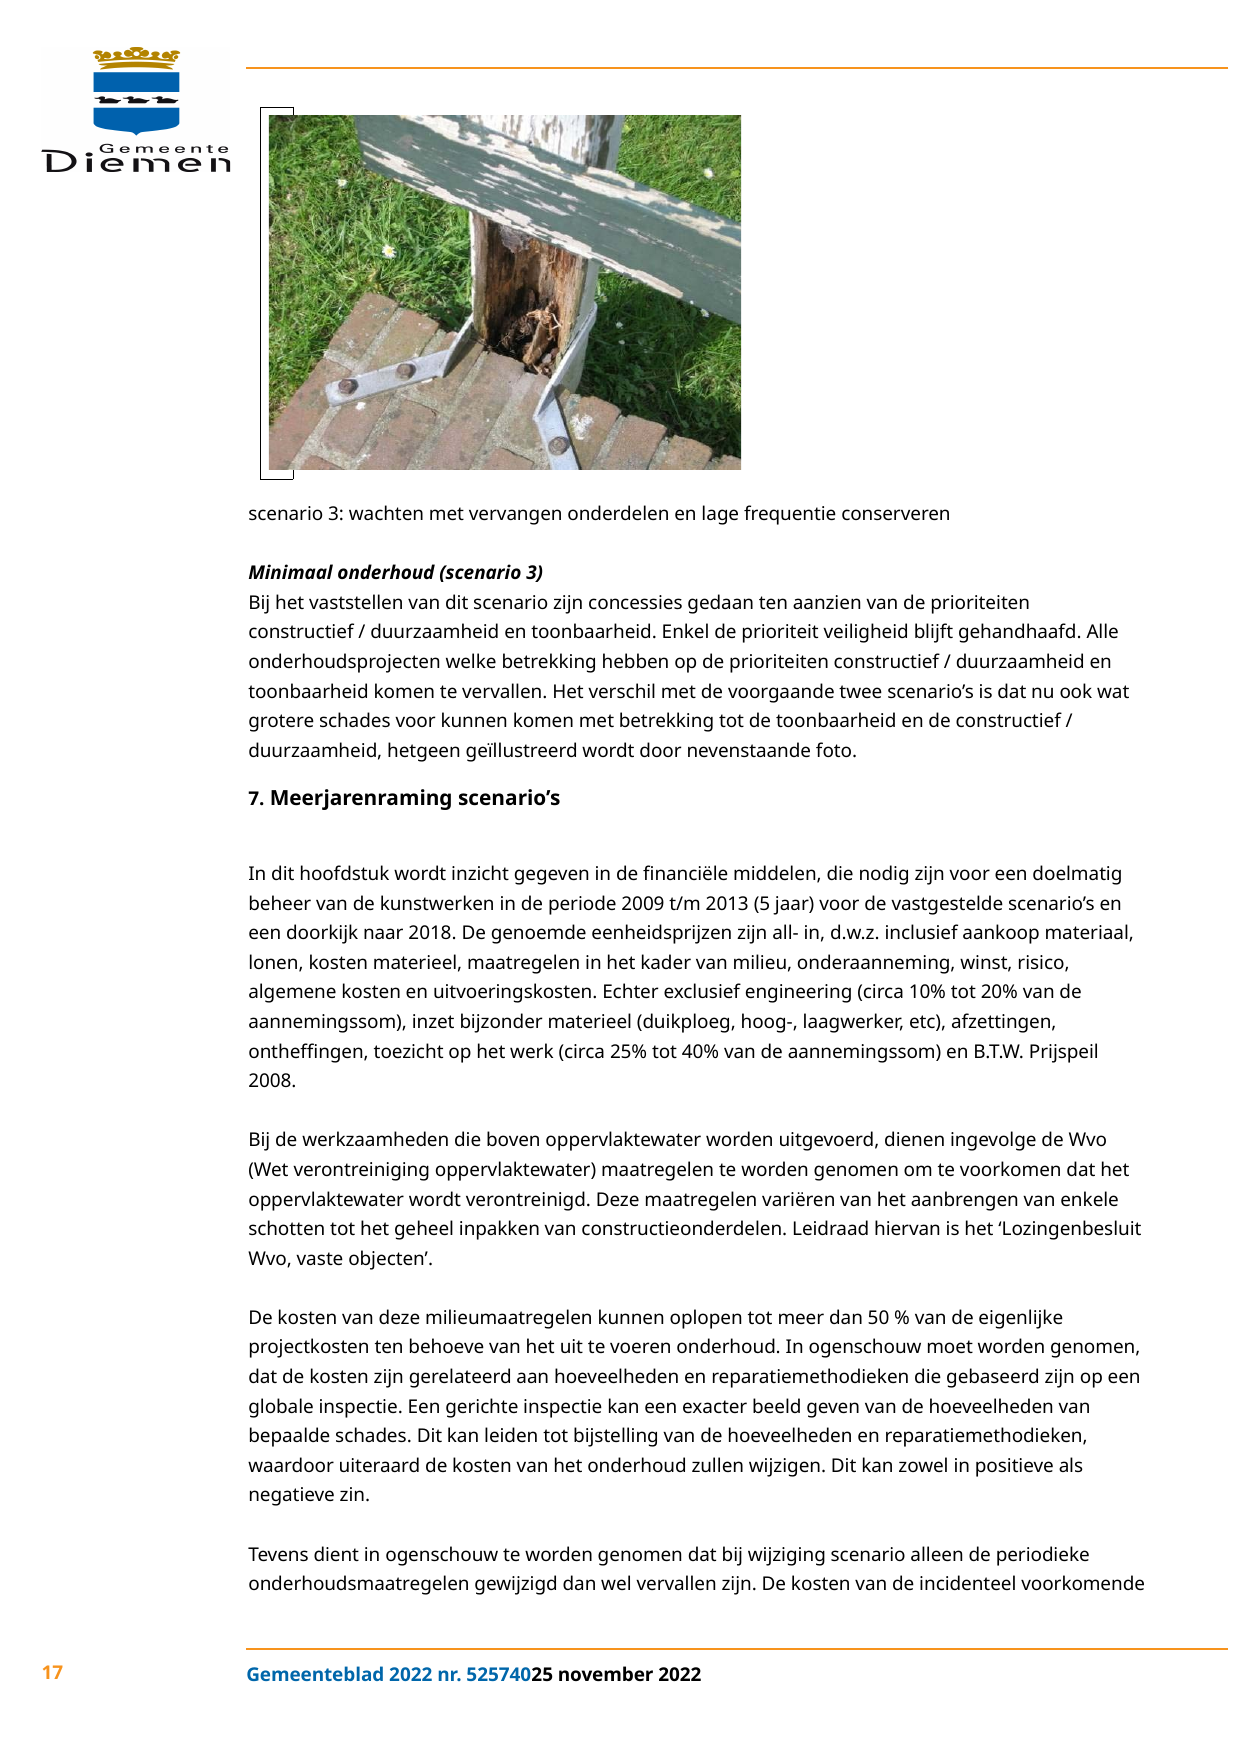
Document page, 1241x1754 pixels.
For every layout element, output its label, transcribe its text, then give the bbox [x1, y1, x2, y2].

text De kosten van deze milieumaatregelen kunnen oplopen tot meer dan 50 % van de eigenlijke projectkosten ten behoeve van het uit te voeren onderhoud. In ogenschouw moet worden genomen, dat de kosten zijn gerelateerd aan hoeveelheden en reparatiemethodieken die gebaseerd zijn op een globale inspectie. Een gerichte inspectie kan een exacter beeld geven van de hoeveelheden van bepaalde schades. Dit kan leiden tot bijstelling van de hoeveelheden en reparatiemethodieken, waardoor uiteraard de kosten van het onderhoud zullen wijzigen. Dit kan zowel in positieve als negatieve zin. [248, 1304, 1152, 1507]
picture [41, 47, 231, 172]
text Bij het vaststellen van dit scenario zijn concessies gedaan ten aanzien van de prioriteiten constructief / duurzaamheid en toonbaarheid. Enkel de prioriteit veiligheid blijft gehandhaafd. Alle onderhoudsprojecten welke betrekking hebben op de prioriteiten constructief / duurzaamheid en toonbaarheid komen te vervallen. Het verschil met de voorgaande twee scenario’s is dat nu ook wat grotere schades voor kunnen komen met betrekking tot de toonbaarheid en de constructief / duurzaamheid, hetgeen geïllustreerd wordt door nevenstaande foto. [248, 589, 1152, 763]
text In dit hoofdstuk wordt inzicht gegeven in de financiële middelen, die nodig zijn voor een doelmatig beheer van de kunstwerken in de periode 2009 t/m 2013 (5 jaar) voor de vastgestelde scenario’s en een doorkijk naar 2018. De genoemde eenheidsprijzen zijn all- in, d.w.z. inclusief aankoop materiaal, lonen, kosten materieel, maatregelen in het kader van milieu, onderaanneming, winst, risico, algemene kosten en uitvoeringskosten. Echter exclusief engineering (circa 10% tot 20% van de aannemingssom), inzet bijzonder materieel (duikploeg, hoog-, laagwerker, etc), afzettingen, ontheffingen, toezicht op het werk (circa 25% tot 40% van de aannemingssom) en B.T.W. Prijspeil 2008. [248, 860, 1152, 1093]
text 7. Meerjarenraming scenario’s [248, 783, 1152, 811]
picture [268, 115, 742, 470]
text Bij de werkzaamheden die boven oppervlaktewater worden uitgevoerd, dienen ingevolge de Wvo (Wet verontreiniging oppervlaktewater) maatregelen te worden genomen om te voorkomen dat het oppervlaktewater wordt verontreinigd. Deze maatregelen variëren van het aanbrengen van enkele schotten tot het geheel inpakken van constructieonderdelen. Leidraad hiervan is het ‘Lozingenbesluit Wvo, vaste objecten’. [248, 1127, 1152, 1271]
text Tevens dient in ogenschouw te worden genomen dat bij wijziging scenario alleen de periodieke onderhoudsmaatregelen gewijzigd dan wel vervallen zijn. De kosten van de incidenteel voorkomende [248, 1541, 1152, 1596]
text Minimaal onderhoud (scenario 3) [248, 559, 1152, 585]
text scenario 3: wachten met vervangen onderdelen en lage frequentie conserveren [248, 500, 1152, 526]
